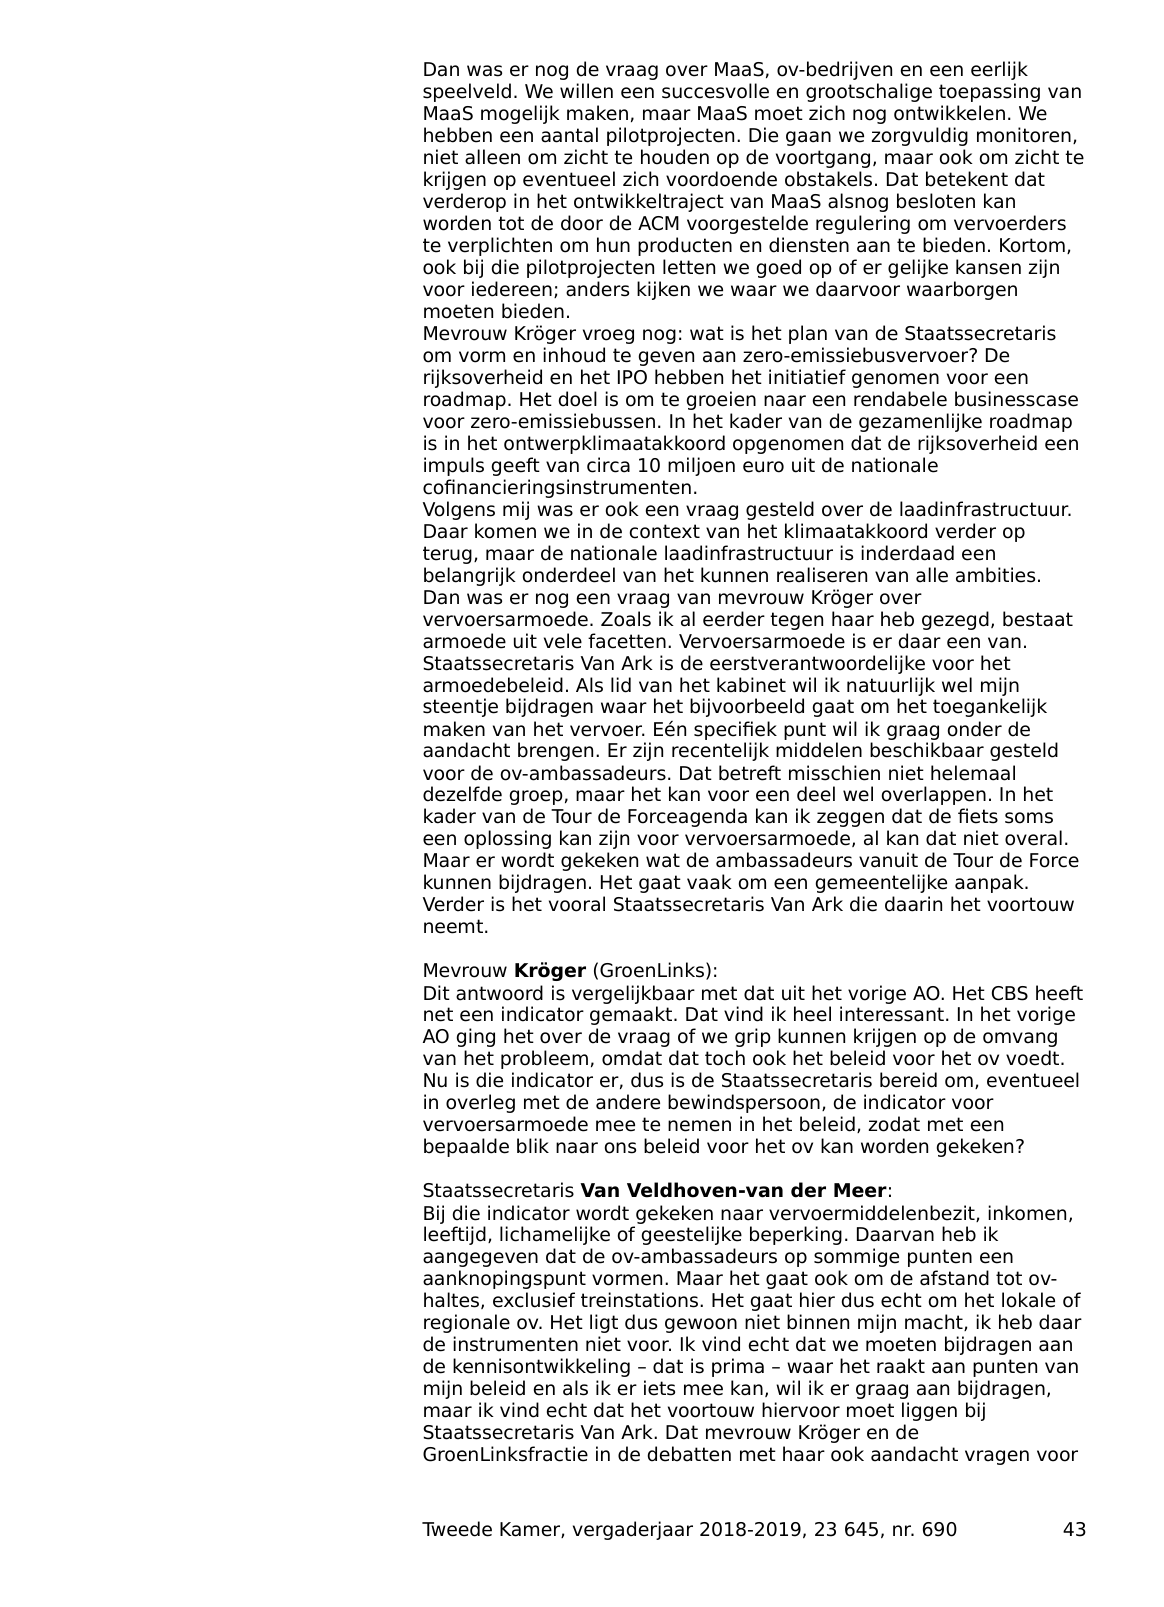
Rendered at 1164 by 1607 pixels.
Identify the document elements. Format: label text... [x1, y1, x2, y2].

text Dan was er nog een vraag van mevrouw Kröger over vervoersarmoede. Zoals ik al eerder tegen haar heb gezegd, bestaat armoede uit vele facetten. Vervoersarmoede is er daar een van. Staatssecretaris Van Ark is de eerstverantwoordelijke voor het armoedebeleid. Als lid van het kabinet wil ik natuurlijk wel mijn steentje bijdragen waar het bijvoorbeeld gaat om het toegankelijk maken van het vervoer. Eén specifiek punt wil ik graag onder de aandacht brengen. Er zijn recentelijk middelen beschikbaar gesteld voor de ov-ambassadeurs. Dat betreft misschien niet helemaal dezelfde groep, maar het kan voor een deel wel overlappen. In het kader van de Tour de Forceagenda kan ik zeggen dat de fiets soms een oplossing kan zijn voor vervoersarmoede, al kan dat niet overal. Maar er wordt gekeken wat de ambassadeurs vanuit de Tour de Force kunnen bijdragen. Het gaat vaak om een gemeentelijke aanpak. Verder is het vooral Staatssecretaris Van Ark die daarin het voortouw neemt. [422, 587, 1087, 938]
text Mevrouw Kröger (GroenLinks): [422, 960, 1087, 982]
text Dan was er nog de vraag over MaaS, ov-bedrijven en een eerlijk speelveld. We willen een succesvolle en grootschalige toepassing van MaaS mogelijk maken, maar MaaS moet zich nog ontwikkelen. We hebben een aantal pilotprojecten. Die gaan we zorgvuldig monitoren, niet alleen om zicht te houden op de voortgang, maar ook om zicht te krijgen op eventueel zich voordoende obstakels. Dat betekent dat verderop in het ontwikkeltraject van MaaS alsnog besloten kan worden tot de door de ACM voorgestelde regulering om vervoerders te verplichten om hun producten en diensten aan te bieden. Kortom, ook bij die pilotprojecten letten we goed op of er gelijke kansen zijn voor iedereen; anders kijken we waar we daarvoor waarborgen moeten bieden. [422, 59, 1087, 323]
text Bij die indicator wordt gekeken naar vervoermiddelenbezit, inkomen, leeftijd, lichamelijke of geestelijke beperking. Daarvan heb ik aangegeven dat de ov-ambassadeurs op sommige punten een aanknopingspunt vormen. Maar het gaat ook om de afstand tot ov-haltes, exclusief treinstations. Het gaat hier dus echt om het lokale of regionale ov. Het ligt dus gewoon niet binnen mijn macht, ik heb daar de instrumenten niet voor. Ik vind echt dat we moeten bijdragen aan de kennisontwikkeling – dat is prima – waar het raakt aan punten van mijn beleid en als ik er iets mee kan, wil ik er graag aan bijdragen, maar ik vind echt dat het voortouw hiervoor moet liggen bij Staatssecretaris Van Ark. Dat mevrouw Kröger en de GroenLinksfractie in de debatten met haar ook aandacht vragen voor [422, 1202, 1087, 1466]
text Staatssecretaris Van Veldhoven-van der Meer: [422, 1180, 1087, 1202]
text Mevrouw Kröger vroeg nog: wat is het plan van de Staatssecretaris om vorm en inhoud te geven aan zero-emissiebusvervoer? De rijksoverheid en het IPO hebben het initiatief genomen voor een roadmap. Het doel is om te groeien naar een rendabele businesscase voor zero-emissiebussen. In het kader van de gezamenlijke roadmap is in het ontwerpklimaatakkoord opgenomen dat de rijksoverheid een impuls geeft van circa 10 miljoen euro uit de nationale cofinancieringsinstrumenten. [422, 323, 1087, 499]
text Volgens mij was er ook een vraag gesteld over de laadinfrastructuur. Daar komen we in de context van het klimaatakkoord verder op terug, maar de nationale laadinfrastructuur is inderdaad een belangrijk onderdeel van het kunnen realiseren van alle ambities. [422, 499, 1087, 587]
text Dit antwoord is vergelijkbaar met dat uit het vorige AO. Het CBS heeft net een indicator gemaakt. Dat vind ik heel interessant. In het vorige AO ging het over de vraag of we grip kunnen krijgen op de omvang van het probleem, omdat dat toch ook het beleid voor het ov voedt. Nu is die indicator er, dus is de Staatssecretaris bereid om, eventueel in overleg met de andere bewindspersoon, de indicator voor vervoersarmoede mee te nemen in het beleid, zodat met een bepaalde blik naar ons beleid voor het ov kan worden gekeken? [422, 982, 1087, 1158]
